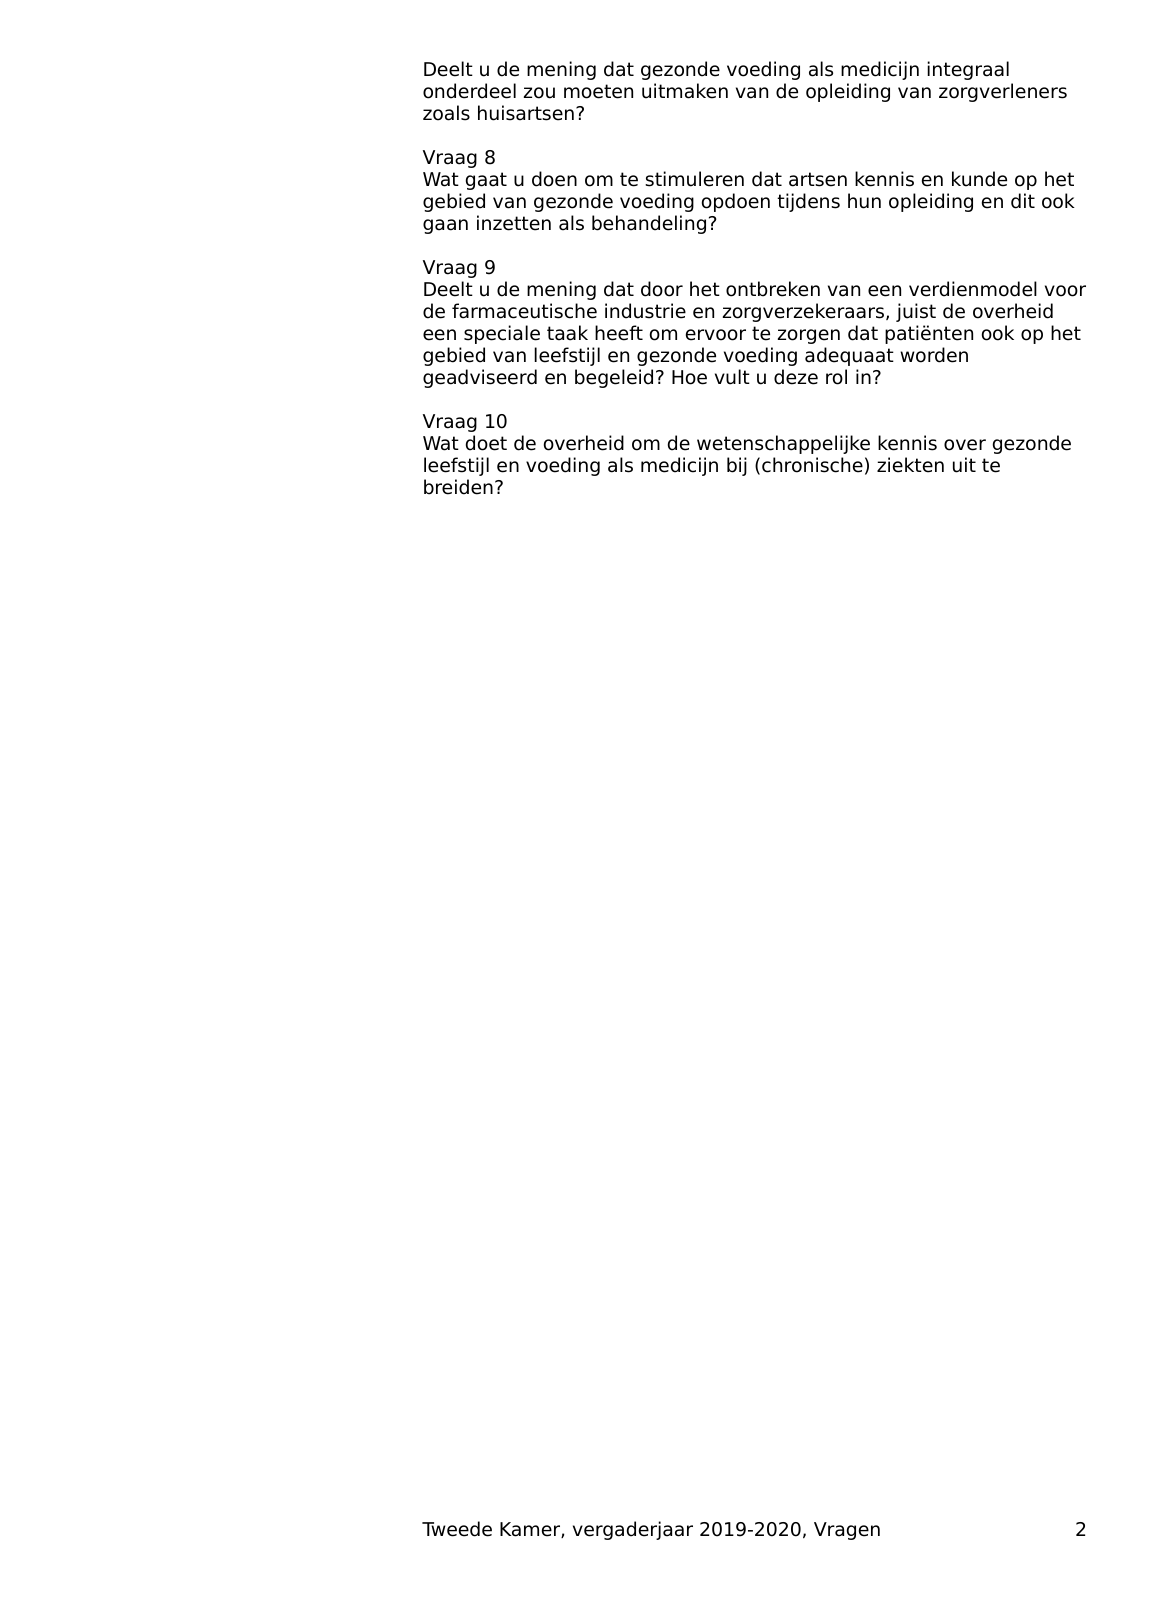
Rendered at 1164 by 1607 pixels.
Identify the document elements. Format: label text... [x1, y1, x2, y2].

text Vraag 8 [422, 147, 1087, 169]
text Deelt u de mening dat gezonde voeding als medicijn integraal onderdeel zou moeten uitmaken van de opleiding van zorgverleners zoals huisartsen? [422, 59, 1087, 125]
text Wat gaat u doen om te stimuleren dat artsen kennis en kunde op het gebied van gezonde voeding opdoen tijdens hun opleiding en dit ook gaan inzetten als behandeling? [422, 169, 1087, 235]
text Vraag 9 [422, 257, 1087, 279]
text Deelt u de mening dat door het ontbreken van een verdienmodel voor de farmaceutische industrie en zorgverzekeraars, juist de overheid een speciale taak heeft om ervoor te zorgen dat patiënten ook op het gebied van leefstijl en gezonde voeding adequaat worden geadviseerd en begeleid? Hoe vult u deze rol in? [422, 279, 1087, 389]
text Wat doet de overheid om de wetenschappelijke kennis over gezonde leefstijl en voeding als medicijn bij (chronische) ziekten uit te breiden? [422, 433, 1087, 499]
text Vraag 10 [422, 411, 1087, 433]
